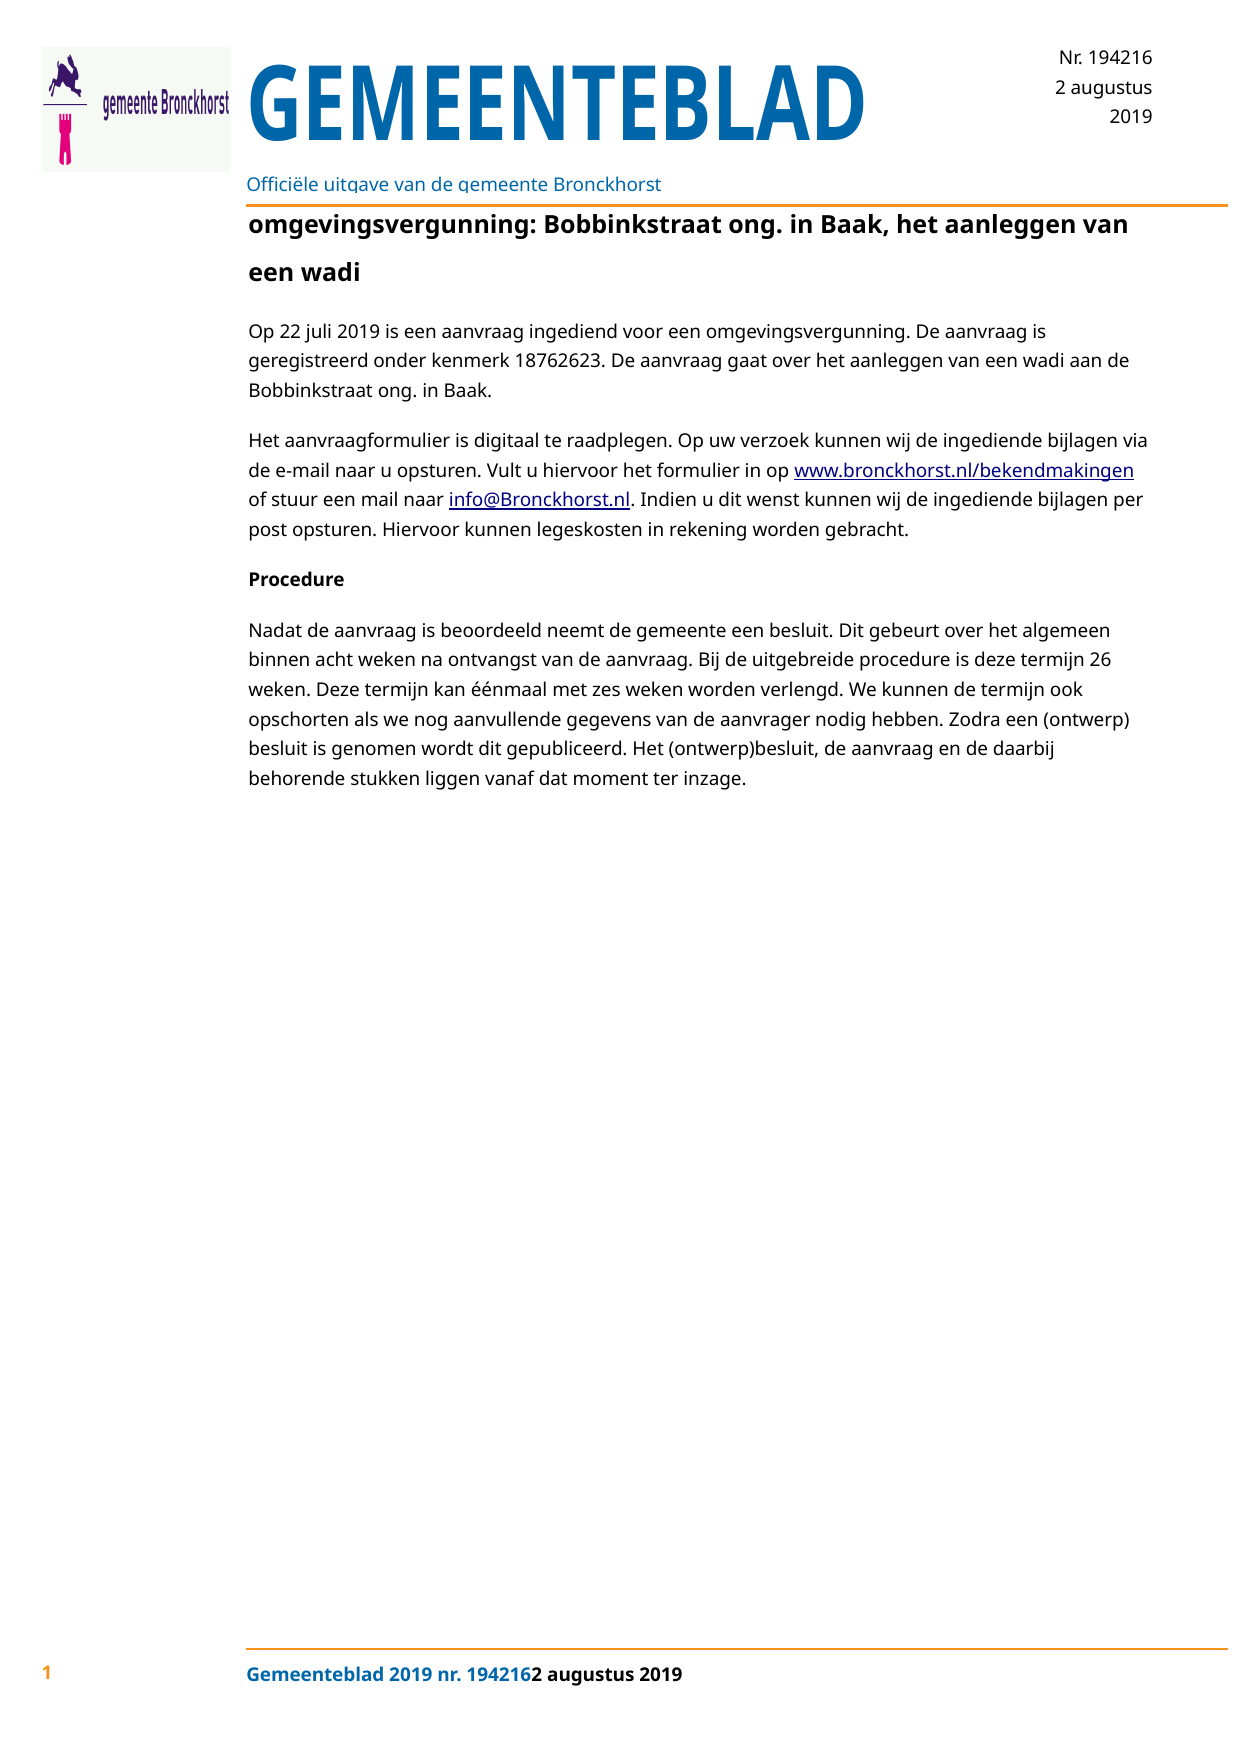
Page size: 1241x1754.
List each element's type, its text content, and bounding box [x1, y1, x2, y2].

text Op 22 juli 2019 is een aanvraag ingediend voor een omgevingsvergunning. De aanvraag is geregistreerd onder kenmerk 18762623. De aanvraag gaat over het aanleggen van een wadi aan de Bobbinkstraat ong. in Baak. [248, 318, 1152, 403]
picture [41, 47, 231, 172]
text Procedure [248, 567, 1152, 592]
text omgevingsvergunning: Bobbinkstraat ong. in Baak, het aanleggen van een wadi [248, 207, 1152, 288]
text Nadat de aanvraag is beoordeeld neemt de gemeente een besluit. Dit gebeurt over het algemeen binnen acht weken na ontvangst van de aanvraag. Bij de uitgebreide procedure is deze termijn 26 weken. Deze termijn kan éénmaal met zes weken worden verlengd. We kunnen de termijn ook opschorten als we nog aanvullende gegevens van de aanvrager nodig hebben. Zodra een (ontwerp) besluit is genomen wordt dit gepubliceerd. Het (ontwerp)besluit, de aanvraag en de daarbij behorende stukken liggen vanaf dat moment ter inzage. [248, 617, 1152, 791]
text Het aanvraagformulier is digitaal te raadplegen. Op uw verzoek kunnen wij de ingediende bijlagen via de e-mail naar u opsturen. Vult u hiervoor het formulier in op www.bronckhorst.nl/bekendmakingen of stuur een mail naar info@Bronckhorst.nl. Indien u dit wenst kunnen wij de ingediende bijlagen per post opsturen. Hiervoor kunnen legeskosten in rekening worden gebracht. [248, 427, 1152, 542]
